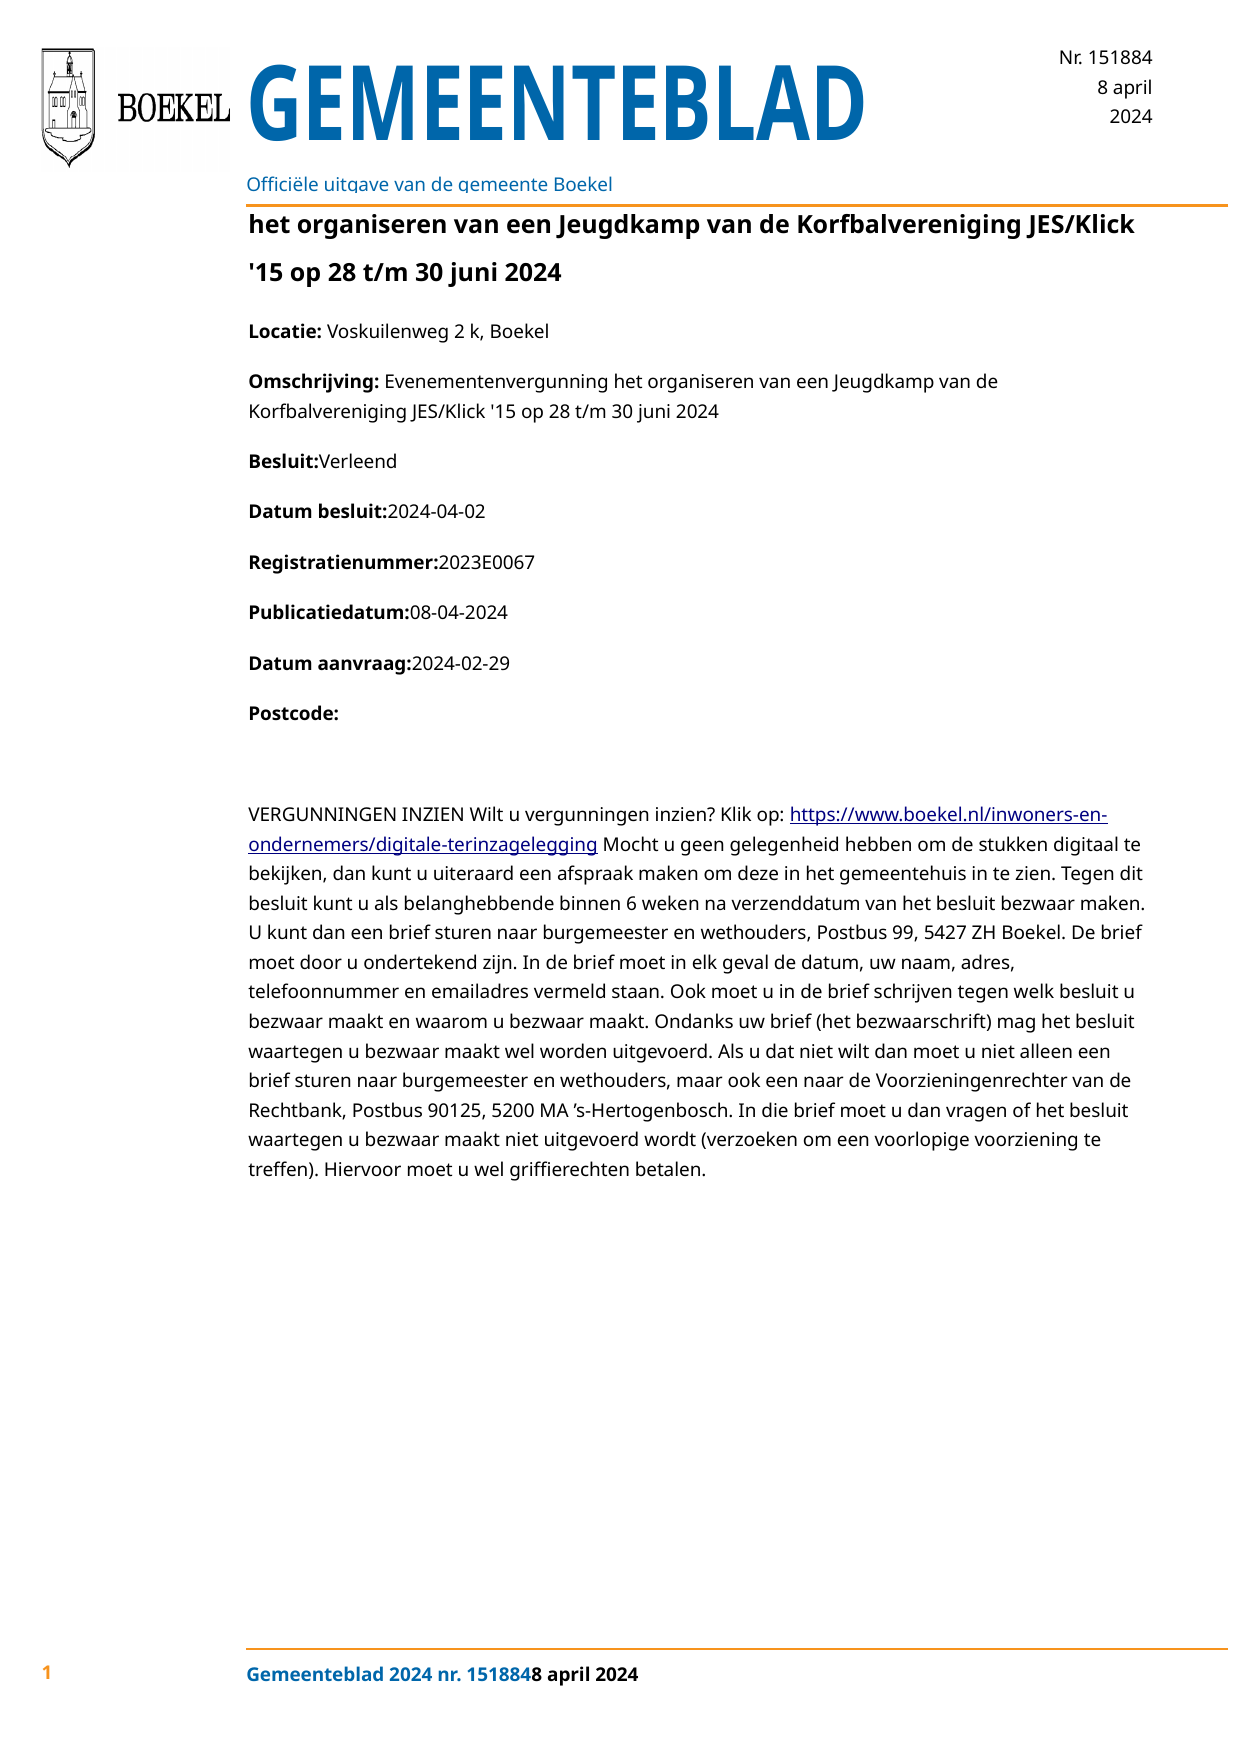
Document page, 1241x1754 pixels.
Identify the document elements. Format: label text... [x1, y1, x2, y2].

text het organiseren van een Jeugdkamp van de Korfbalvereniging JES/Klick '15 op 28 t/m 30 juni 2024 [248, 207, 1152, 288]
text VERGUNNINGEN INZIEN Wilt u vergunningen inzien? Klik op: https://www.boekel.nl/inwoners-en-ondernemers/digitale-terinzagelegging Mocht u geen gelegenheid hebben om de stukken digitaal te bekijken, dan kunt u uiteraard een afspraak maken om deze in het gemeentehuis in te zien. Tegen dit besluit kunt u als belanghebbende binnen 6 weken na verzenddatum van het besluit bezwaar maken. U kunt dan een brief sturen naar burgemeester en wethouders, Postbus 99, 5427 ZH Boekel. De brief moet door u ondertekend zijn. In de brief moet in elk geval de datum, uw naam, adres, telefoonnummer en emailadres vermeld staan. Ook moet u in de brief schrijven tegen welk besluit u bezwaar maakt en waarom u bezwaar maakt. Ondanks uw brief (het bezwaarschrift) mag het besluit waartegen u bezwaar maakt wel worden uitgevoerd. Als u dat niet wilt dan moet u niet alleen een brief sturen naar burgemeester en wethouders, maar ook een naar de Voorzieningenrechter van de Rechtbank, Postbus 90125, 5200 MA ’s-Hertogenbosch. In die brief moet u dan vragen of het besluit waartegen u bezwaar maakt niet uitgevoerd wordt (verzoeken om een voorlopige voorziening te treffen). Hiervoor moet u wel griffierechten betalen. [248, 801, 1152, 1182]
text Datum besluit:2024-04-02 [248, 499, 1152, 524]
text Publicatiedatum:08-04-2024 [248, 599, 1152, 625]
text Registratienummer:2023E0067 [248, 549, 1152, 575]
text Omschrijving: Evenementenvergunning het organiseren van een Jeugdkamp van de Korfbalvereniging JES/Klick '15 op 28 t/m 30 juni 2024 [248, 368, 1152, 424]
picture [41, 47, 231, 172]
text Locatie: Voskuilenweg 2 k, Boekel [248, 318, 1152, 344]
text Postcode: [248, 700, 1152, 726]
text Datum aanvraag:2024-02-29 [248, 650, 1152, 676]
text Besluit:Verleend [248, 448, 1152, 474]
